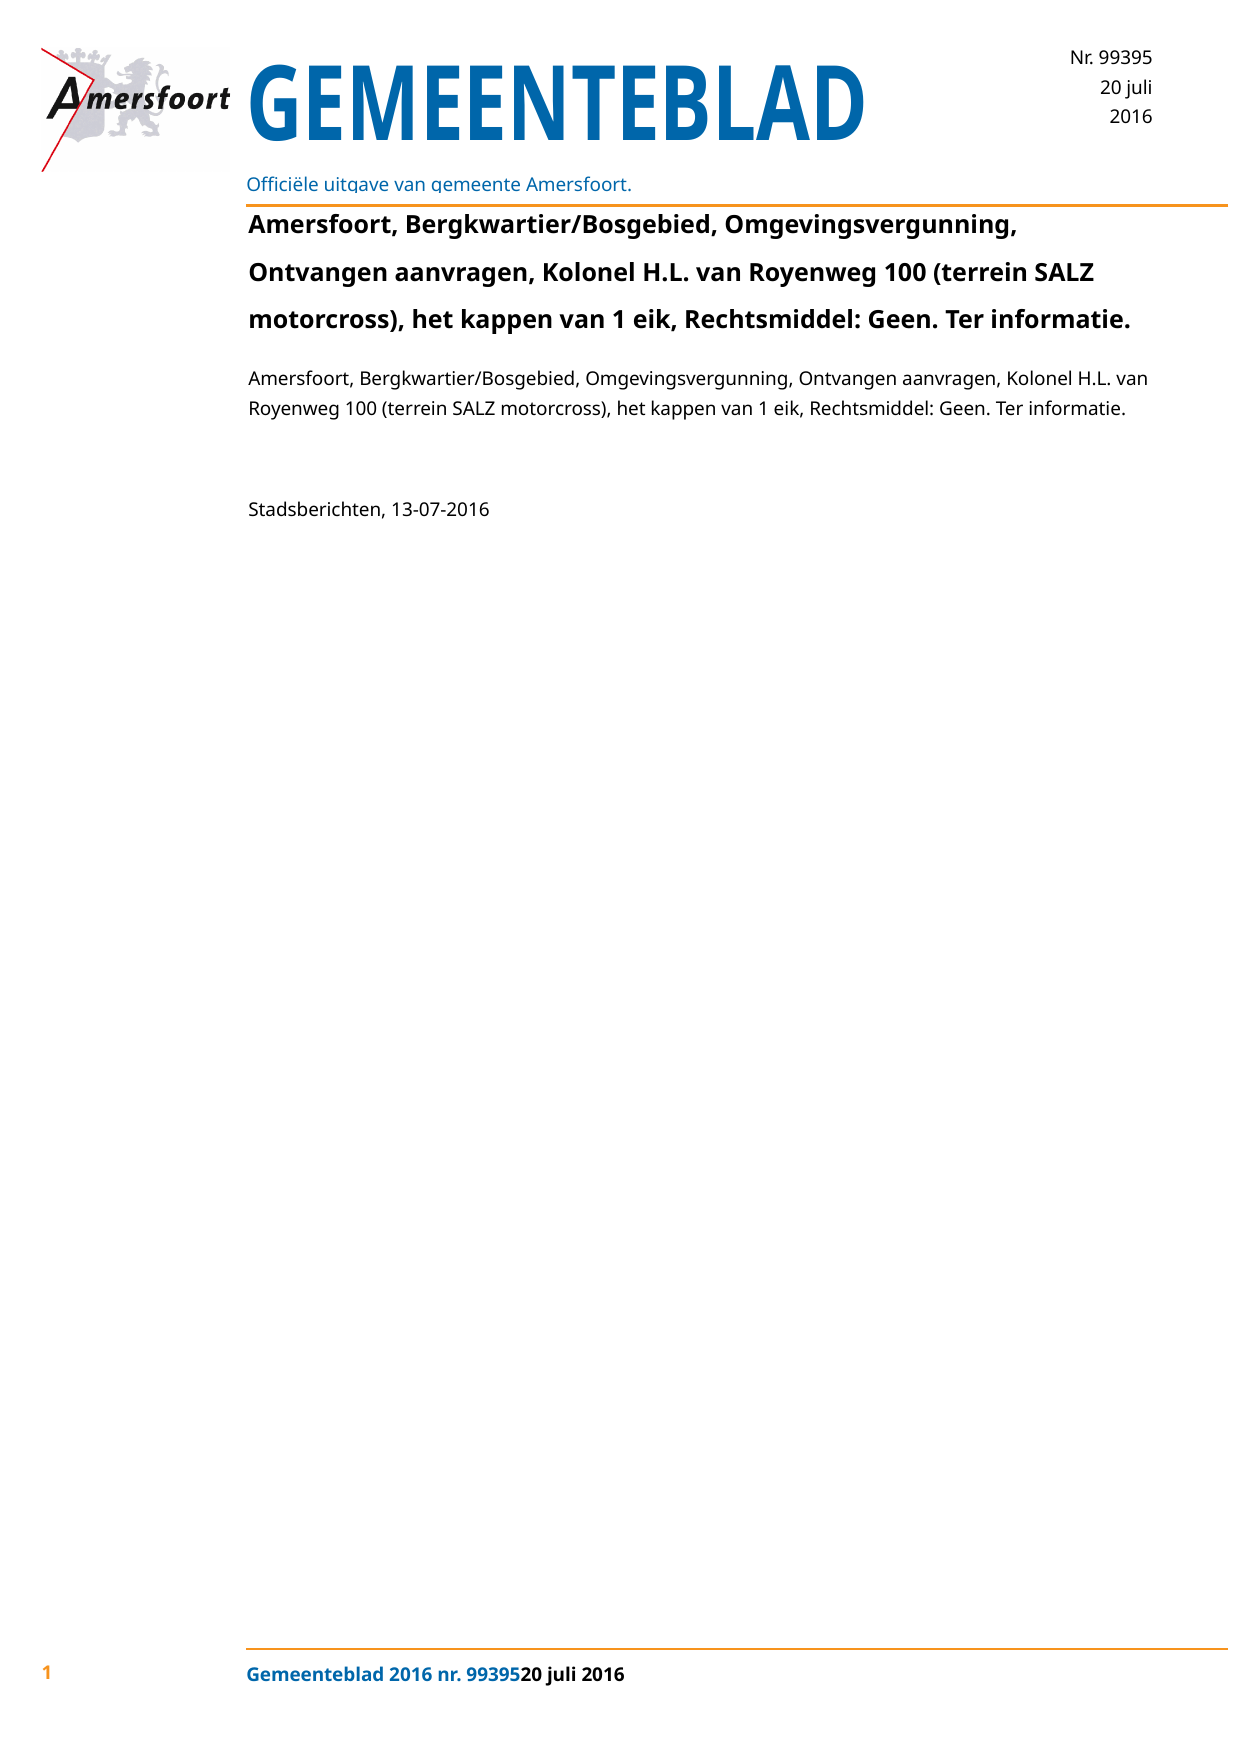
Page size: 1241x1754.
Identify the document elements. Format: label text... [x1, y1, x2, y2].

text Amersfoort, Bergkwartier/Bosgebied, Omgevingsvergunning, Ontvangen aanvragen, Kolonel H.L. van Royenweg 100 (terrein SALZ motorcross), het kappen van 1 eik, Rechtsmiddel: Geen. Ter informatie. [248, 366, 1152, 421]
text Stadsberichten, 13-07-2016 [248, 496, 1152, 522]
text Amersfoort, Bergkwartier/Bosgebied, Omgevingsvergunning, Ontvangen aanvragen, Kolonel H.L. van Royenweg 100 (terrein SALZ motorcross), het kappen van 1 eik, Rechtsmiddel: Geen. Ter informatie. [248, 207, 1152, 336]
picture [41, 47, 231, 172]
